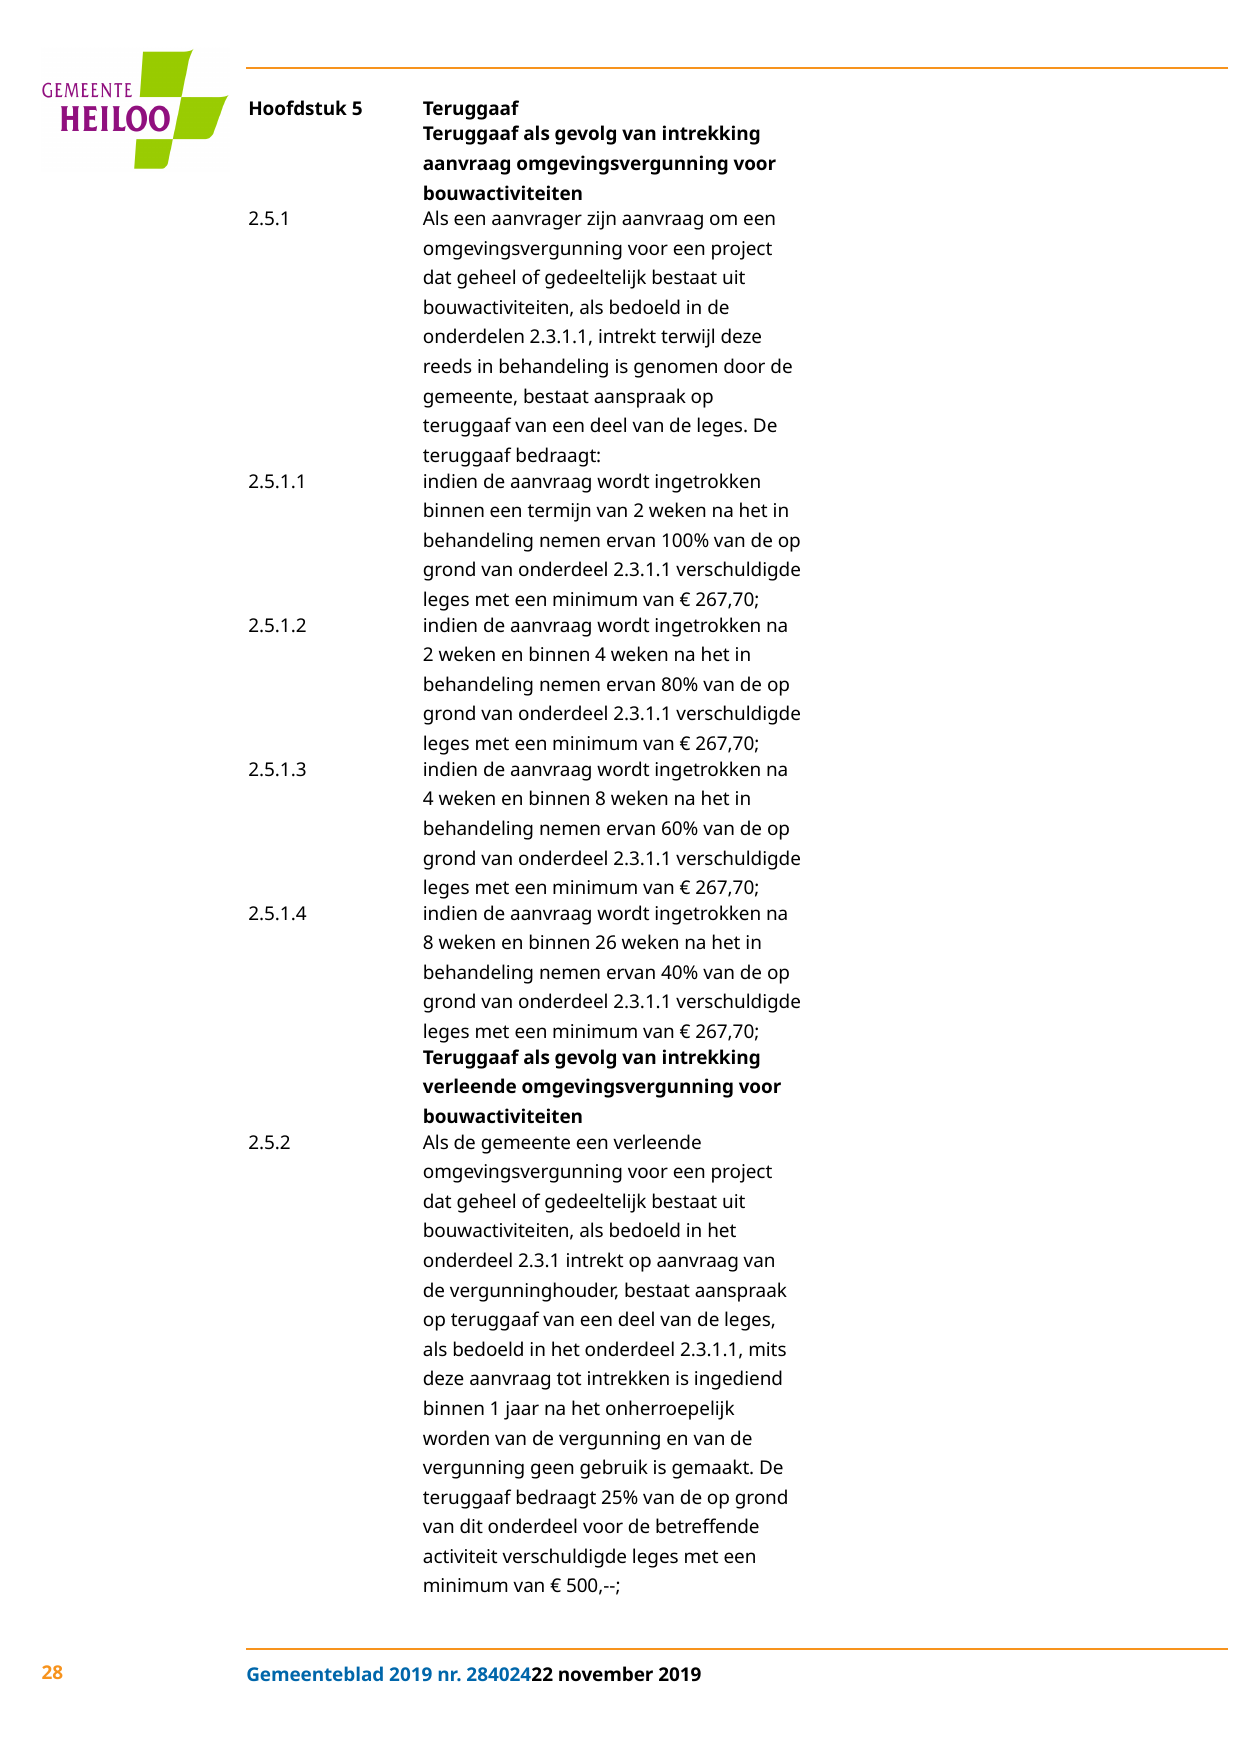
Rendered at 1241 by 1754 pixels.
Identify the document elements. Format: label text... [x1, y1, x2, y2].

table_cell [977, 1129, 1152, 1598]
table_cell [802, 1129, 977, 1598]
table_cell Teruggaaf [423, 95, 802, 121]
table_cell [977, 1044, 1152, 1129]
table_cell indien de aanvraag wordt ingetrokken na 2 weken en binnen 4 weken na het in behandeling nemen ervan 80% van de op grond van onderdeel 2.3.1.1 verschuldigde leges met een minimum van € 267,70; [423, 612, 802, 756]
table_cell Teruggaaf als gevolg van intrekking aanvraag omgevingsvergunning voor bouwactiviteiten [423, 121, 802, 205]
table_cell [802, 205, 977, 468]
table_cell indien de aanvraag wordt ingetrokken binnen een termijn van 2 weken na het in behandeling nemen ervan 100% van de op grond van onderdeel 2.3.1.1 verschuldigde leges met een minimum van € 267,70; [423, 468, 802, 612]
table_cell [802, 756, 977, 900]
table_cell Als de gemeente een verleende omgevingsvergunning voor een project dat geheel of gedeeltelijk bestaat uit bouwactiviteiten, als bedoeld in het onderdeel 2.3.1 intrekt op aanvraag van de vergunninghouder, bestaat aanspraak op teruggaaf van een deel van de leges, als bedoeld in het onderdeel 2.3.1.1, mits deze aanvraag tot intrekken is ingediend binnen 1 jaar na het onherroepelijk worden van de vergunning en van de vergunning geen gebruik is gemaakt. De teruggaaf bedraagt 25% van de op grond van dit onderdeel voor de betreffende activiteit verschuldigde leges met een minimum van € 500,--; [423, 1129, 802, 1598]
table_cell 2.5.1.1 [248, 468, 423, 612]
table_cell [802, 900, 977, 1044]
table_cell 2.5.1.3 [248, 756, 423, 900]
picture [41, 47, 231, 172]
table_cell indien de aanvraag wordt ingetrokken na 8 weken en binnen 26 weken na het in behandeling nemen ervan 40% van de op grond van onderdeel 2.3.1.1 verschuldigde leges met een minimum van € 267,70; [423, 900, 802, 1044]
table_cell 2.5.2 [248, 1129, 423, 1598]
table_cell [802, 1044, 977, 1129]
table_cell [802, 121, 977, 205]
table_cell [248, 1044, 423, 1129]
table_cell [248, 121, 423, 205]
table_cell [977, 205, 1152, 468]
table_cell [977, 121, 1152, 205]
table_cell [977, 900, 1152, 1044]
table_cell [977, 756, 1152, 900]
table_cell [802, 468, 977, 612]
table_cell Teruggaaf als gevolg van intrekking verleende omgevingsvergunning voor bouwactiviteiten [423, 1044, 802, 1129]
table_cell [802, 612, 977, 756]
table_cell [802, 95, 977, 121]
table_cell [977, 468, 1152, 612]
table_cell indien de aanvraag wordt ingetrokken na 4 weken en binnen 8 weken na het in behandeling nemen ervan 60% van de op grond van onderdeel 2.3.1.1 verschuldigde leges met een minimum van € 267,70; [423, 756, 802, 900]
table_cell Als een aanvrager zijn aanvraag om een omgevingsvergunning voor een project dat geheel of gedeeltelijk bestaat uit bouwactiviteiten, als bedoeld in de onderdelen 2.3.1.1, intrekt terwijl deze reeds in behandeling is genomen door de gemeente, bestaat aanspraak op teruggaaf van een deel van de leges. De teruggaaf bedraagt: [423, 205, 802, 468]
table_cell 2.5.1.4 [248, 900, 423, 1044]
table_cell 2.5.1 [248, 205, 423, 468]
table_cell [977, 95, 1152, 121]
table_cell 2.5.1.2 [248, 612, 423, 756]
table_cell Hoofdstuk 5 [248, 95, 423, 121]
table_cell [977, 612, 1152, 756]
